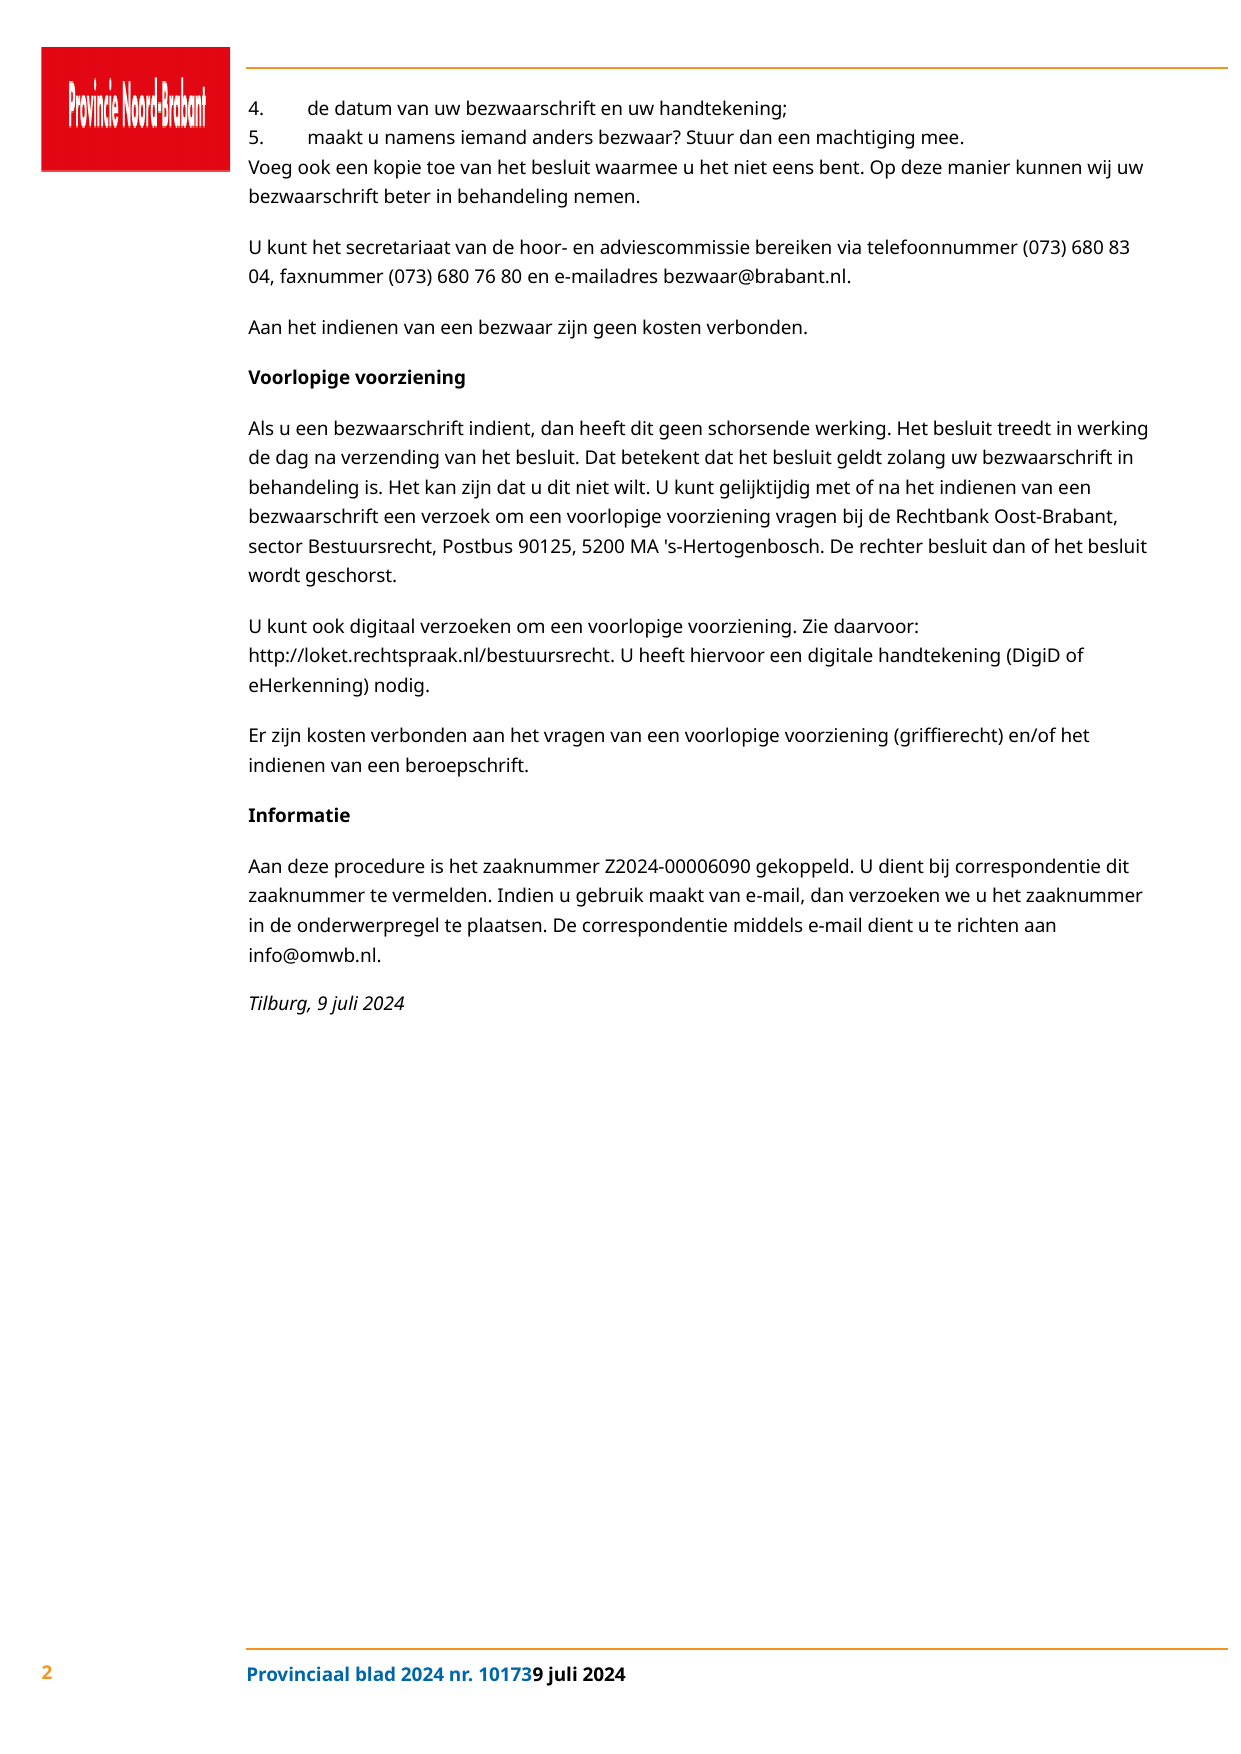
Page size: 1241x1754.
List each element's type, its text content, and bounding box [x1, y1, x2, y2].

text Tilburg, 9 juli 2024 [248, 990, 1152, 1015]
text Informatie [248, 803, 1152, 828]
list maakt u namens iemand anders bezwaar? Stuur dan een machtiging mee. [248, 124, 1152, 150]
list de datum van uw bezwaarschrift en uw handtekening; [248, 95, 1152, 121]
text U kunt ook digitaal verzoeken om een voorlopige voorziening. Zie daarvoor: http://loket.rechtspraak.nl/bestuursrecht. U heeft hiervoor een digitale handtekening (DigiD of eHerkenning) nodig. [248, 613, 1152, 698]
text Voorlopige voorziening [248, 364, 1152, 390]
text Als u een bezwaarschrift indient, dan heeft dit geen schorsende werking. Het besluit treedt in werking de dag na verzending van het besluit. Dat betekent dat het besluit geldt zolang uw bezwaarschrift in behandeling is. Het kan zijn dat u dit niet wilt. U kunt gelijktijdig met of na het indienen van een bezwaarschrift een verzoek om een voorlopige voorziening vragen bij de Rechtbank Oost-Brabant, sector Bestuursrecht, Postbus 90125, 5200 MA 's‑Hertogenbosch. De rechter besluit dan of het besluit wordt geschorst. [248, 415, 1152, 588]
picture [41, 47, 231, 172]
text U kunt het secretariaat van de hoor- en adviescommissie bereiken via telefoonnummer (073) 680 83 04, faxnummer (073) 680 76 80 en e-mailadres bezwaar@brabant.nl. [248, 234, 1152, 289]
text Aan deze procedure is het zaaknummer Z2024-00006090 gekoppeld. U dient bij correspondentie dit zaaknummer te vermelden. Indien u gebruik maakt van e-mail, dan verzoeken we u het zaaknummer in de onderwerpregel te plaatsen. De correspondentie middels e-mail dient u te richten aan info@omwb.nl. [248, 853, 1152, 968]
text Voeg ook een kopie toe van het besluit waarmee u het niet eens bent. Op deze manier kunnen wij uw bezwaarschrift beter in behandeling nemen. [248, 154, 1152, 209]
text Er zijn kosten verbonden aan het vragen van een voorlopige voorziening (griffierecht) en/of het indienen van een beroepschrift. [248, 723, 1152, 778]
text Aan het indienen van een bezwaar zijn geen kosten verbonden. [248, 314, 1152, 340]
